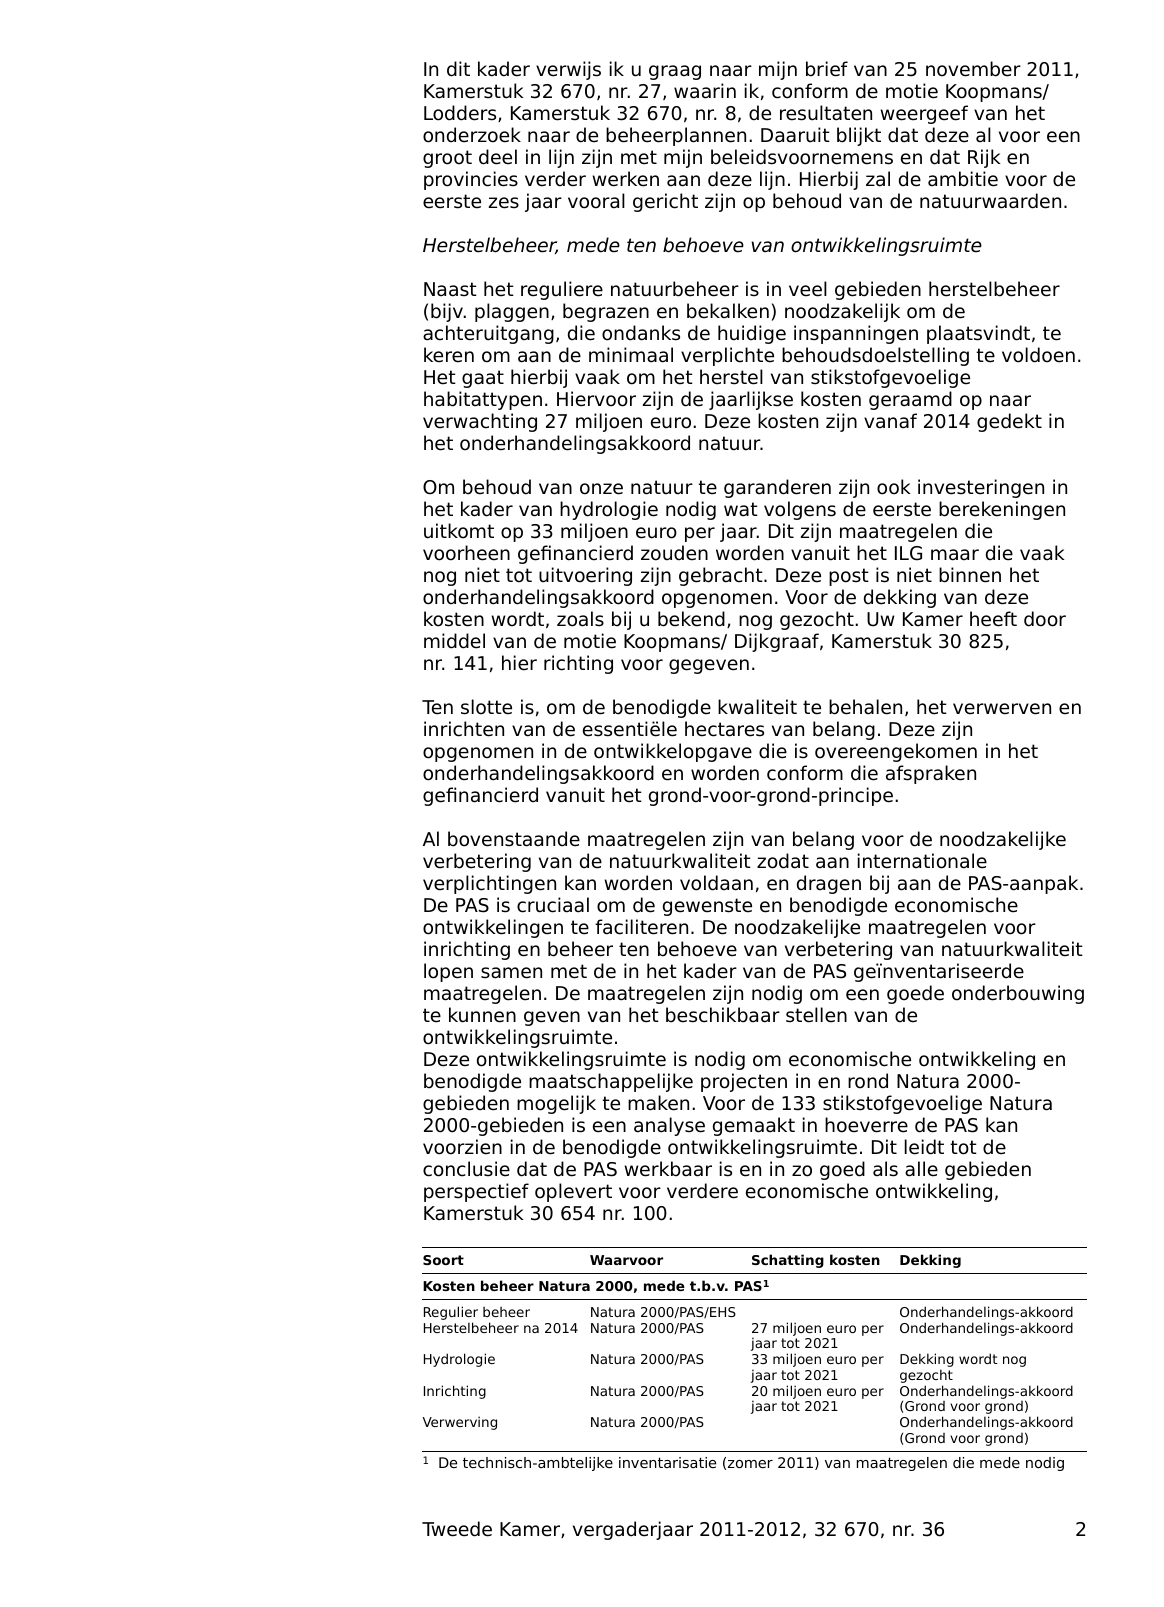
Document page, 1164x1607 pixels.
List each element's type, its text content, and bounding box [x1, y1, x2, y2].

table_cell Onderhandelings-akkoord [893, 1321, 1087, 1352]
table_cell Onderhandelings-akkoord (Grond voor grond) [893, 1415, 1087, 1451]
text Naast het reguliere natuurbeheer is in veel gebieden herstelbeheer (bijv. plaggen, begrazen en bekalken) noodzakelijk om de achteruitgang, die ondanks de huidige inspanningen plaatsvindt, te keren om aan de minimaal verplichte behoudsdoelstelling te voldoen. Het gaat hierbij vaak om het herstel van stikstofgevoelige habitattypen. Hiervoor zijn de jaarlijkse kosten geraamd op naar verwachting 27 miljoen euro. Deze kosten zijn vanaf 2014 gedekt in het onderhandelingsakkoord natuur. [422, 279, 1087, 455]
table_cell Inrichting [422, 1384, 583, 1415]
table_header Schatting kosten [745, 1248, 893, 1273]
text Deze ontwikkelingsruimte is nodig om economische ontwikkeling en benodigde maatschappelijke projecten in en rond Natura 2000-gebieden mogelijk te maken. Voor de 133 stikstofgevoelige Natura 2000-gebieden is een analyse gemaakt in hoeverre de PAS kan voorzien in de benodigde ontwikkelingsruimte. Dit leidt tot de conclusie dat de PAS werkbaar is en in zo goed als alle gebieden perspectief oplevert voor verdere economische ontwikkeling, Kamerstuk 30 654 nr. 100. [422, 1049, 1087, 1225]
table_cell 27 miljoen euro per jaar tot 2021 [745, 1321, 893, 1352]
table_cell Regulier beheer [422, 1300, 583, 1321]
table_cell Natura 2000/PAS/EHS [584, 1300, 745, 1321]
table_cell 33 miljoen euro per jaar tot 2021 [745, 1352, 893, 1383]
table_header Dekking [893, 1248, 1087, 1273]
table_cell Natura 2000/PAS [584, 1352, 745, 1383]
table_cell Natura 2000/PAS [584, 1321, 745, 1352]
text Om behoud van onze natuur te garanderen zijn ook investeringen in het kader van hydrologie nodig wat volgens de eerste berekeningen uitkomt op 33 miljoen euro per jaar. Dit zijn maatregelen die voorheen gefinancierd zouden worden vanuit het ILG maar die vaak nog niet tot uitvoering zijn gebracht. Deze post is niet binnen het onderhandelingsakkoord opgenomen. Voor de dekking van deze kosten wordt, zoals bij u bekend, nog gezocht. Uw Kamer heeft door middel van de motie Koopmans/ Dijkgraaf, Kamerstuk 30 825, nr. 141, hier richting voor gegeven. [422, 477, 1087, 675]
table_cell Herstelbeheer na 2014 [422, 1321, 583, 1352]
text In dit kader verwijs ik u graag naar mijn brief van 25 november 2011, Kamerstuk 32 670, nr. 27, waarin ik, conform de motie Koopmans/ Lodders, Kamerstuk 32 670, nr. 8, de resultaten weergeef van het onderzoek naar de beheerplannen. Daaruit blijkt dat deze al voor een groot deel in lijn zijn met mijn beleidsvoornemens en dat Rijk en provincies verder werken aan deze lijn. Hierbij zal de ambitie voor de eerste zes jaar vooral gericht zijn op behoud van de natuurwaarden. [422, 59, 1087, 213]
text Al bovenstaande maatregelen zijn van belang voor de noodzakelijke verbetering van de natuurkwaliteit zodat aan internationale verplichtingen kan worden voldaan, en dragen bij aan de PAS-aanpak. De PAS is cruciaal om de gewenste en benodigde economische ontwikkelingen te faciliteren. De noodzakelijke maatregelen voor inrichting en beheer ten behoeve van verbetering van natuurkwaliteit lopen samen met de in het kader van de PAS geïnventariseerde maatregelen. De maatregelen zijn nodig om een goede onderbouwing te kunnen geven van het beschikbaar stellen van de ontwikkelingsruimte. [422, 829, 1087, 1049]
table_cell [745, 1300, 893, 1321]
table_header Waarvoor [584, 1248, 745, 1273]
table_cell Natura 2000/PAS [584, 1384, 745, 1415]
table_cell 1 De technisch-ambtelijke inventarisatie (zomer 2011) van maatregelen die mede nodig [422, 1452, 1087, 1472]
table_cell Hydrologie [422, 1352, 583, 1383]
subtitle Herstelbeheer, mede ten behoeve van ontwikkelingsruimte [422, 235, 1087, 257]
table_cell Natura 2000/PAS [584, 1415, 745, 1451]
table_cell Verwerving [422, 1415, 583, 1451]
table_cell Onderhandelings-akkoord [893, 1300, 1087, 1321]
table_cell Dekking wordt nog gezocht [893, 1352, 1087, 1383]
table_header Soort [422, 1248, 583, 1273]
table_cell 20 miljoen euro per jaar tot 2021 [745, 1384, 893, 1415]
table_cell [745, 1415, 893, 1451]
table_cell Onderhandelings-akkoord (Grond voor grond) [893, 1384, 1087, 1415]
text Ten slotte is, om de benodigde kwaliteit te behalen, het verwerven en inrichten van de essentiële hectares van belang. Deze zijn opgenomen in de ontwikkelopgave die is overeengekomen in het onderhandelingsakkoord en worden conform die afspraken gefinancierd vanuit het grond-voor-grond-principe. [422, 697, 1087, 807]
table_cell Kosten beheer Natura 2000, mede t.b.v. PAS1 [422, 1274, 1087, 1299]
